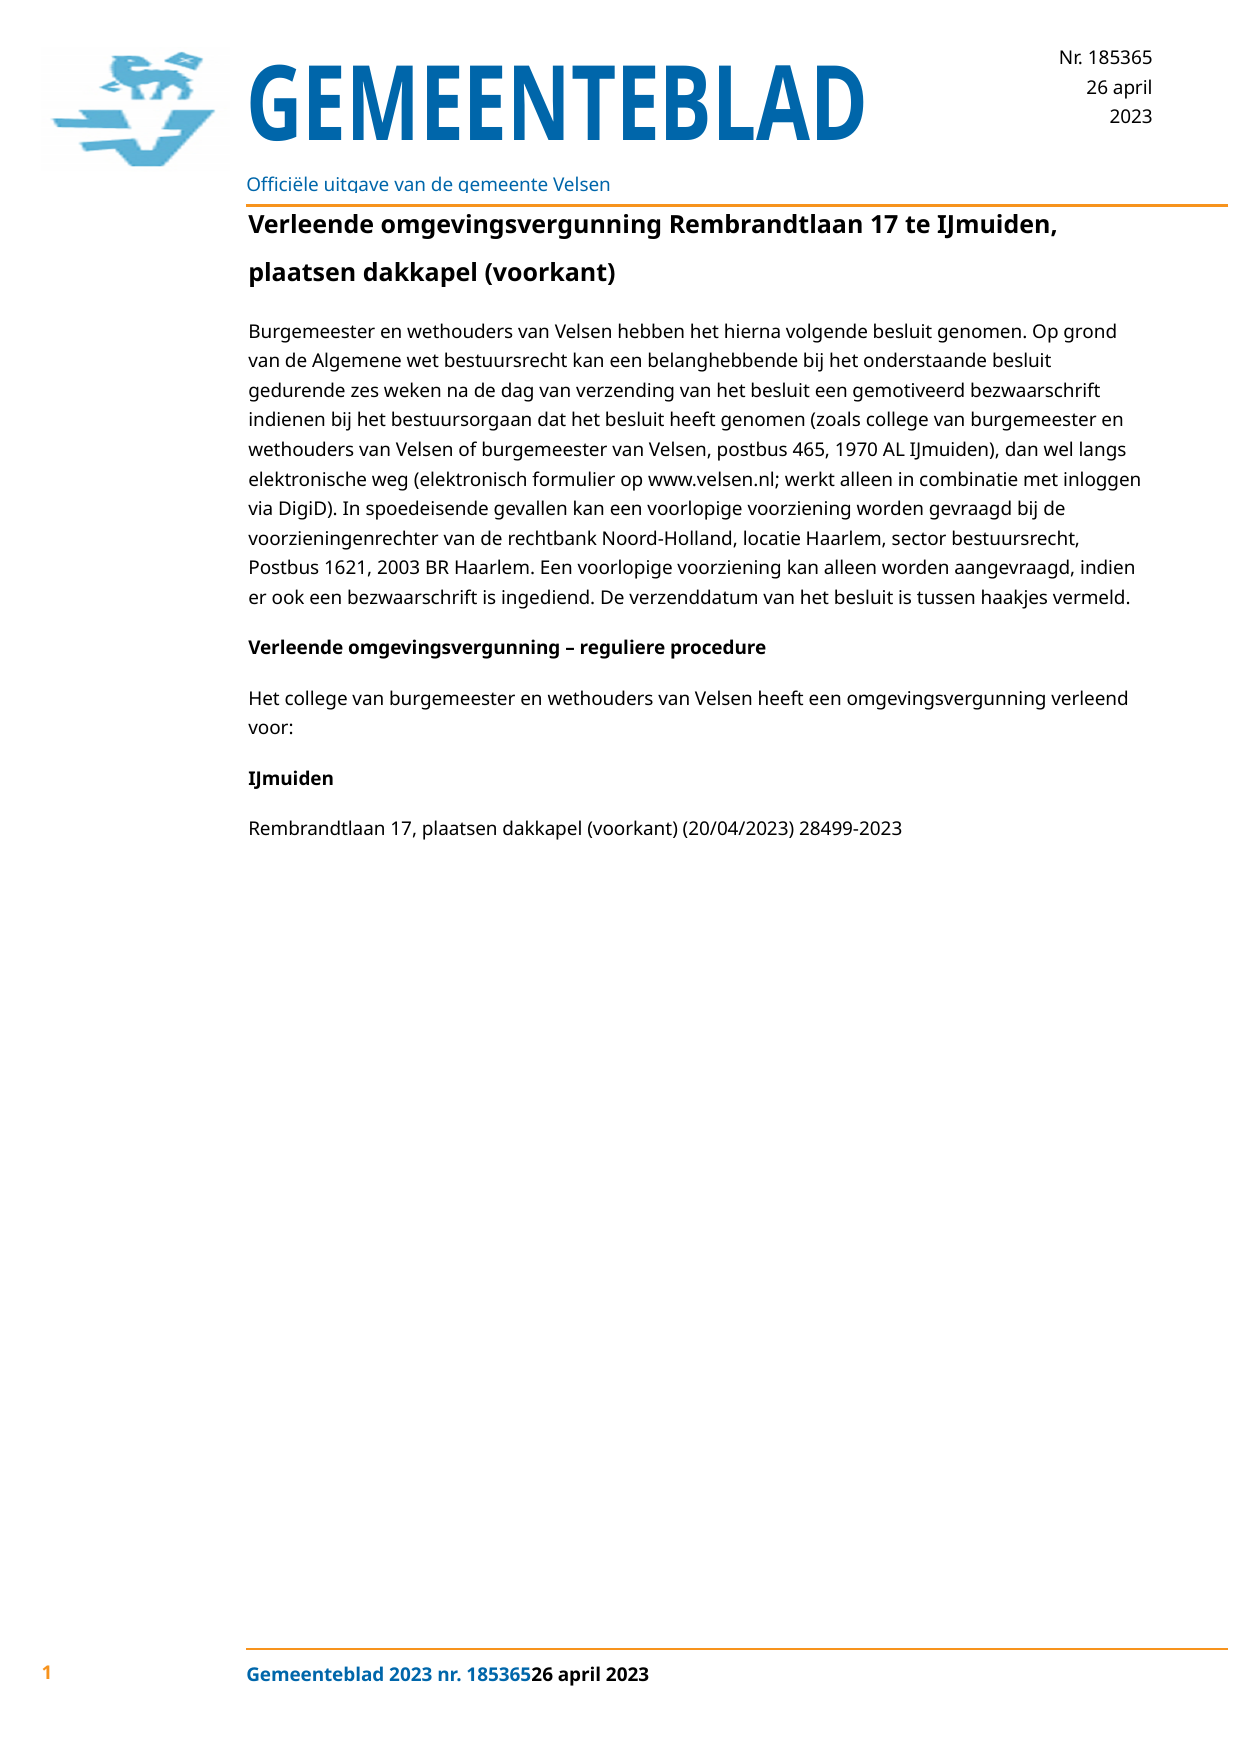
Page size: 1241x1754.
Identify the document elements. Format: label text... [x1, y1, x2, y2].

text Het college van burgemeester en wethouders van Velsen heeft een omgevingsvergunning verleend voor: [248, 685, 1152, 740]
text IJmuiden [248, 765, 1152, 791]
text Rembrandtlaan 17, plaatsen dakkapel (voorkant) (20/04/2023) 28499-2023 [248, 815, 1152, 841]
picture [41, 47, 231, 172]
text Burgemeester en wethouders van Velsen hebben het hierna volgende besluit genomen. Op grond van de Algemene wet bestuursrecht kan een belanghebbende bij het onderstaande besluit gedurende zes weken na de dag van verzending van het besluit een gemotiveerd bezwaarschrift indienen bij het bestuursorgaan dat het besluit heeft genomen (zoals college van burgemeester en wethouders van Velsen of burgemeester van Velsen, postbus 465, 1970 AL IJmuiden), dan wel langs elektronische weg (elektronisch formulier op www.velsen.nl; werkt alleen in combinatie met inloggen via DigiD). In spoedeisende gevallen kan een voorlopige voorziening worden gevraagd bij de voorzieningenrechter van de rechtbank Noord-Holland, locatie Haarlem, sector bestuursrecht, Postbus 1621, 2003 BR Haarlem. Een voorlopige voorziening kan alleen worden aangevraagd, indien er ook een bezwaarschrift is ingediend. De verzenddatum van het besluit is tussen haakjes vermeld. [248, 318, 1152, 610]
text Verleende omgevingsvergunning Rembrandtlaan 17 te IJmuiden, plaatsen dakkapel (voorkant) [248, 207, 1152, 288]
text Verleende omgevingsvergunning – reguliere procedure [248, 634, 1152, 660]
